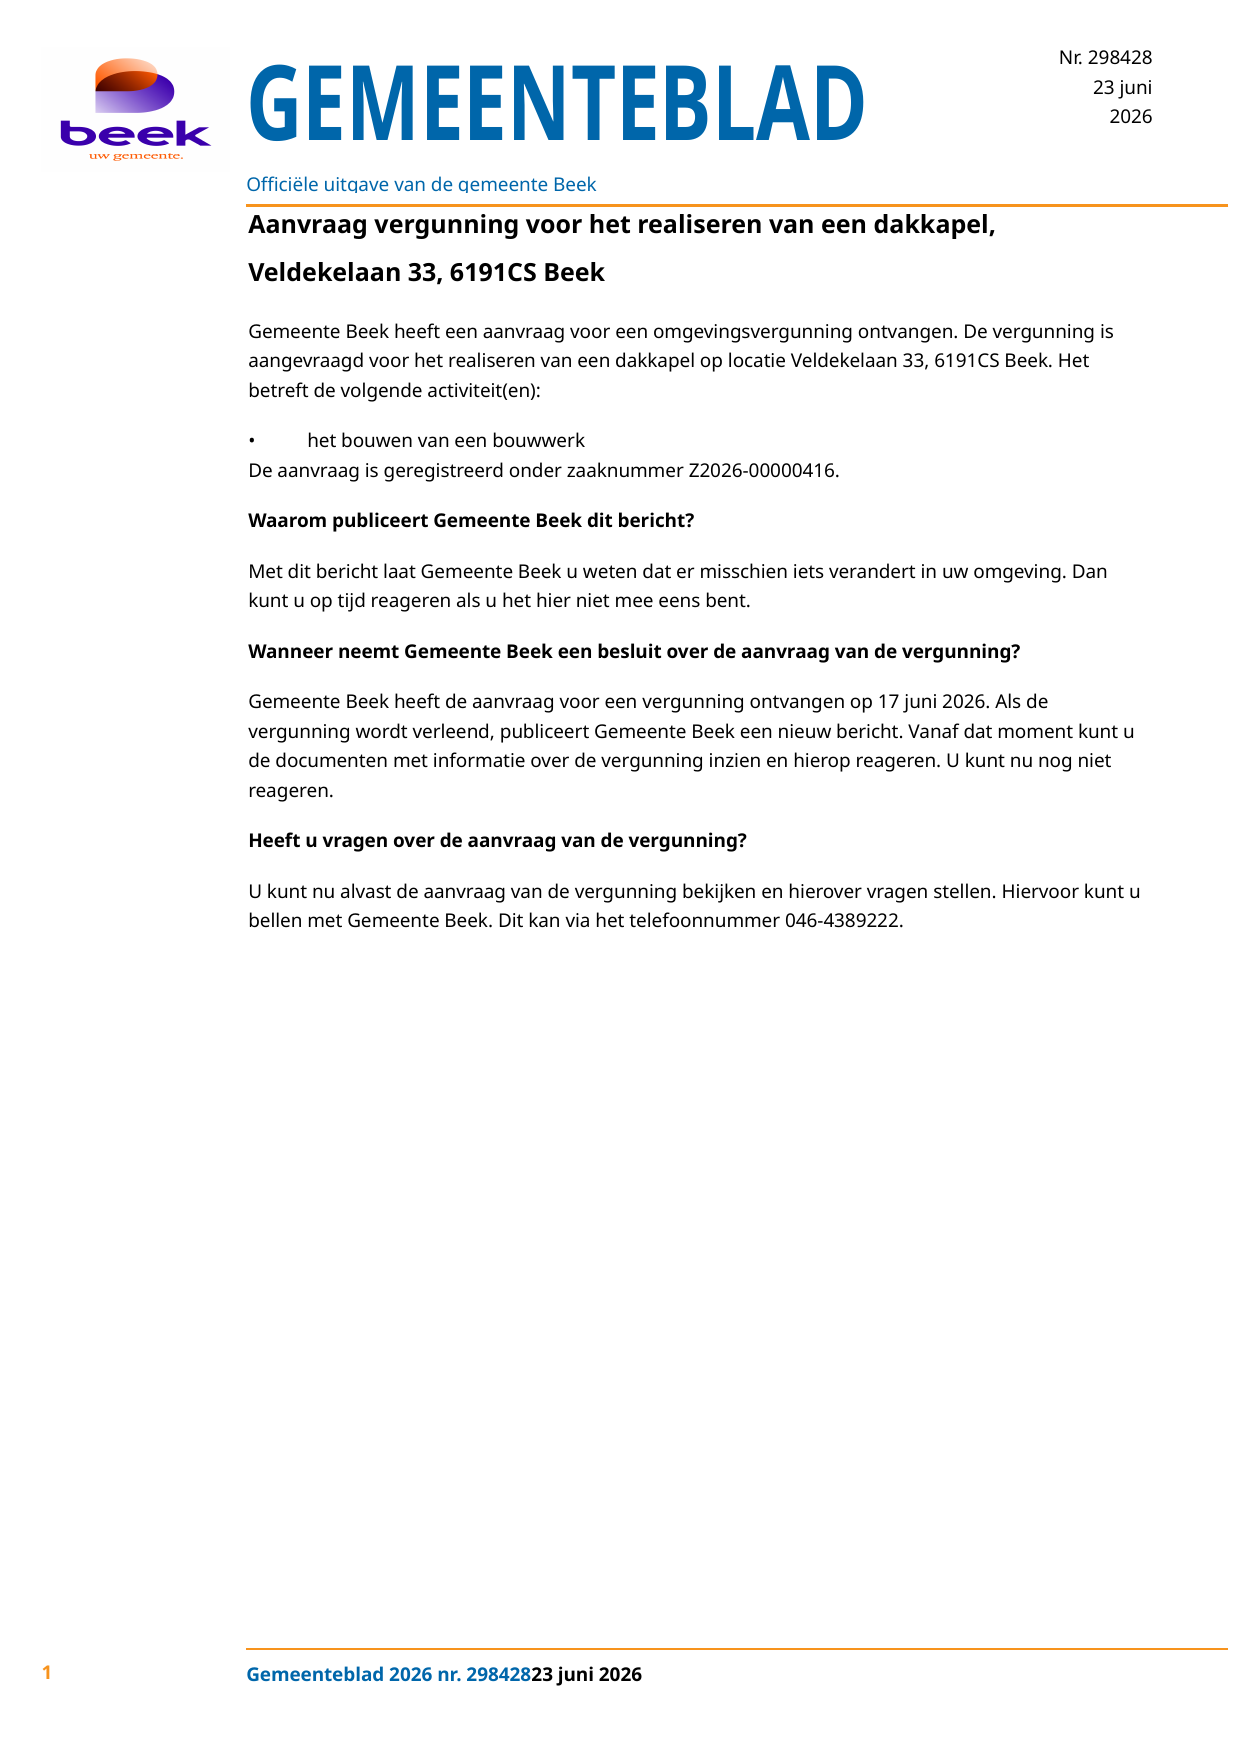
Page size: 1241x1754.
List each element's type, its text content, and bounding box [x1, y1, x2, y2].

text Wanneer neemt Gemeente Beek een besluit over de aanvraag van de vergunning? [248, 638, 1152, 664]
text De aanvraag is geregistreerd onder zaaknummer Z2026-00000416. [248, 457, 1152, 483]
text Gemeente Beek heeft een aanvraag voor een omgevingsvergunning ontvangen. De vergunning is aangevraagd voor het realiseren van een dakkapel op locatie Veldekelaan 33, 6191CS Beek. Het betreft de volgende activiteit(en): [248, 318, 1152, 403]
list het bouwen van een bouwwerk [248, 427, 1152, 453]
text Waarom publiceert Gemeente Beek dit bericht? [248, 507, 1152, 533]
text U kunt nu alvast de aanvraag van de vergunning bekijken en hierover vragen stellen. Hiervoor kunt u bellen met Gemeente Beek. Dit kan via het telefoonnummer 046-4389222. [248, 878, 1152, 933]
text Met dit bericht laat Gemeente Beek u weten dat er misschien iets verandert in uw omgeving. Dan kunt u op tijd reageren als u het hier niet mee eens bent. [248, 558, 1152, 613]
text Aanvraag vergunning voor het realiseren van een dakkapel, Veldekelaan 33, 6191CS Beek [248, 207, 1152, 288]
text Heeft u vragen over de aanvraag van de vergunning? [248, 827, 1152, 853]
picture [41, 47, 231, 172]
text Gemeente Beek heeft de aanvraag voor een vergunning ontvangen op 17 juni 2026. Als de vergunning wordt verleend, publiceert Gemeente Beek een nieuw bericht. Vanaf dat moment kunt u de documenten met informatie over de vergunning inzien en hierop reageren. U kunt nu nog niet reageren. [248, 688, 1152, 803]
